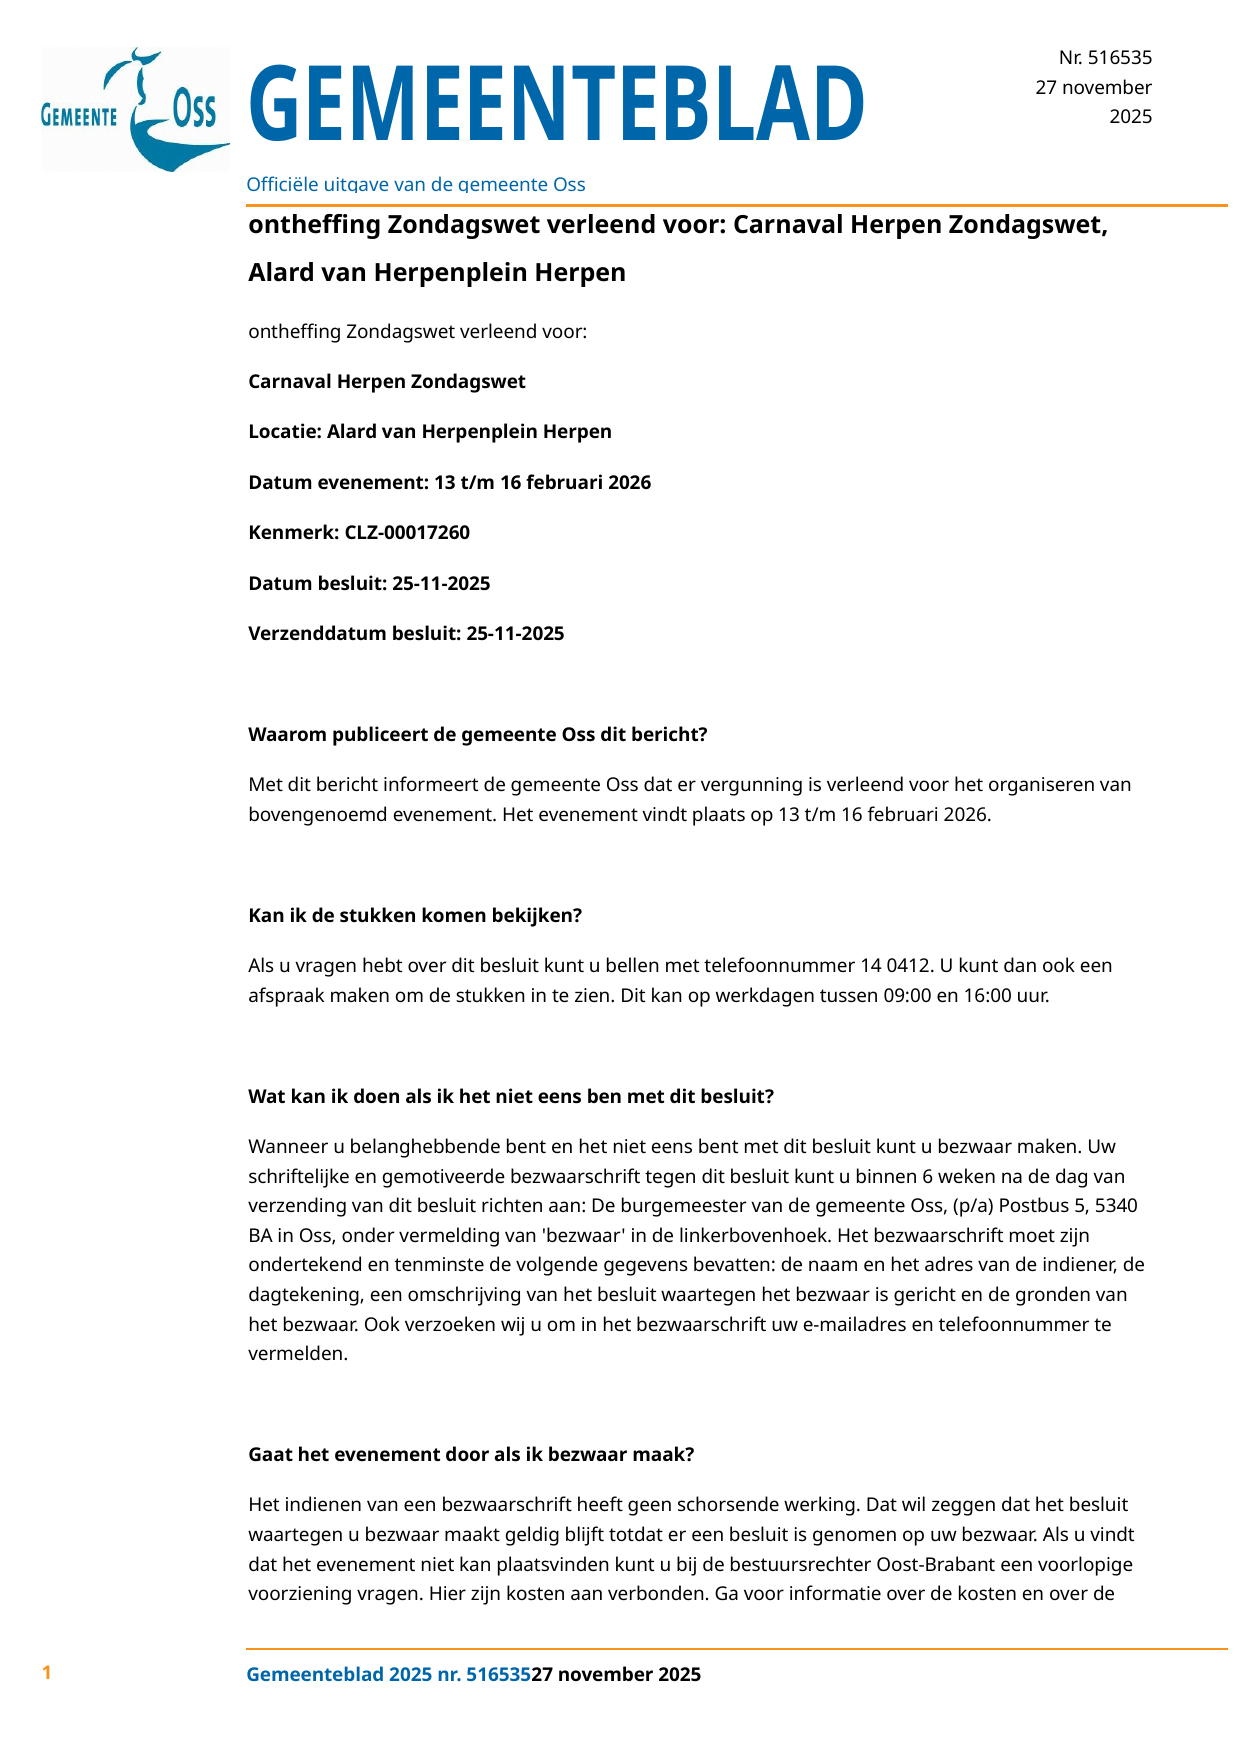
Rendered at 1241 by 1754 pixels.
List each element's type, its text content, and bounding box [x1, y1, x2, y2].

text ontheffing Zondagswet verleend voor: [248, 318, 1152, 344]
text Datum evenement: 13 t/m 16 februari 2026 [248, 469, 1152, 495]
text ontheffing Zondagswet verleend voor: Carnaval Herpen Zondagswet, Alard van Herpenplein Herpen [248, 207, 1152, 288]
text Verzenddatum besluit: 25-11-2025 [248, 620, 1152, 646]
text Locatie: Alard van Herpenplein Herpen [248, 419, 1152, 444]
text Gaat het evenement door als ik bezwaar maak? [248, 1441, 1152, 1467]
text Waarom publiceert de gemeente Oss dit bericht? [248, 721, 1152, 747]
text Met dit bericht informeert de gemeente Oss dat er vergunning is verleend voor het organiseren van bovengenoemd evenement. Het evenement vindt plaats op 13 t/m 16 februari 2026. [248, 772, 1152, 827]
text Datum besluit: 25-11-2025 [248, 570, 1152, 596]
text Wanneer u belanghebbende bent en het niet eens bent met dit besluit kunt u bezwaar maken. Uw schriftelijke en gemotiveerde bezwaarschrift tegen dit besluit kunt u binnen 6 weken na de dag van verzending van dit besluit richten aan: De burgemeester van de gemeente Oss, (p/a) Postbus 5, 5340 BA in Oss, onder vermelding van 'bezwaar' in de linkerbovenhoek. Het bezwaarschrift moet zijn ondertekend en tenminste de volgende gegevens bevatten: de naam en het adres van de indiener, de dagtekening, een omschrijving van het besluit waartegen het bezwaar is gericht en de gronden van het bezwaar. Ook verzoeken wij u om in het bezwaarschrift uw e-mailadres en telefoonnummer te vermelden. [248, 1133, 1152, 1366]
picture [41, 47, 231, 172]
text Kenmerk: CLZ-00017260 [248, 519, 1152, 545]
text Wat kan ik doen als ik het niet eens ben met dit besluit? [248, 1083, 1152, 1109]
text Het indienen van een bezwaarschrift heeft geen schorsende werking. Dat wil zeggen dat het besluit waartegen u bezwaar maakt geldig blijft totdat er een besluit is genomen op uw bezwaar. Als u vindt dat het evenement niet kan plaatsvinden kunt u bij de bestuursrechter Oost-Brabant een voorlopige voorziening vragen. Hier zijn kosten aan verbonden. Ga voor informatie over de kosten en over de [248, 1492, 1152, 1606]
text Kan ik de stukken komen bekijken? [248, 902, 1152, 928]
text Carnaval Herpen Zondagswet [248, 368, 1152, 394]
text Als u vragen hebt over dit besluit kunt u bellen met telefoonnummer 14 0412. U kunt dan ook een afspraak maken om de stukken in te zien. Dit kan op werkdagen tussen 09:00 en 16:00 uur. [248, 952, 1152, 1008]
